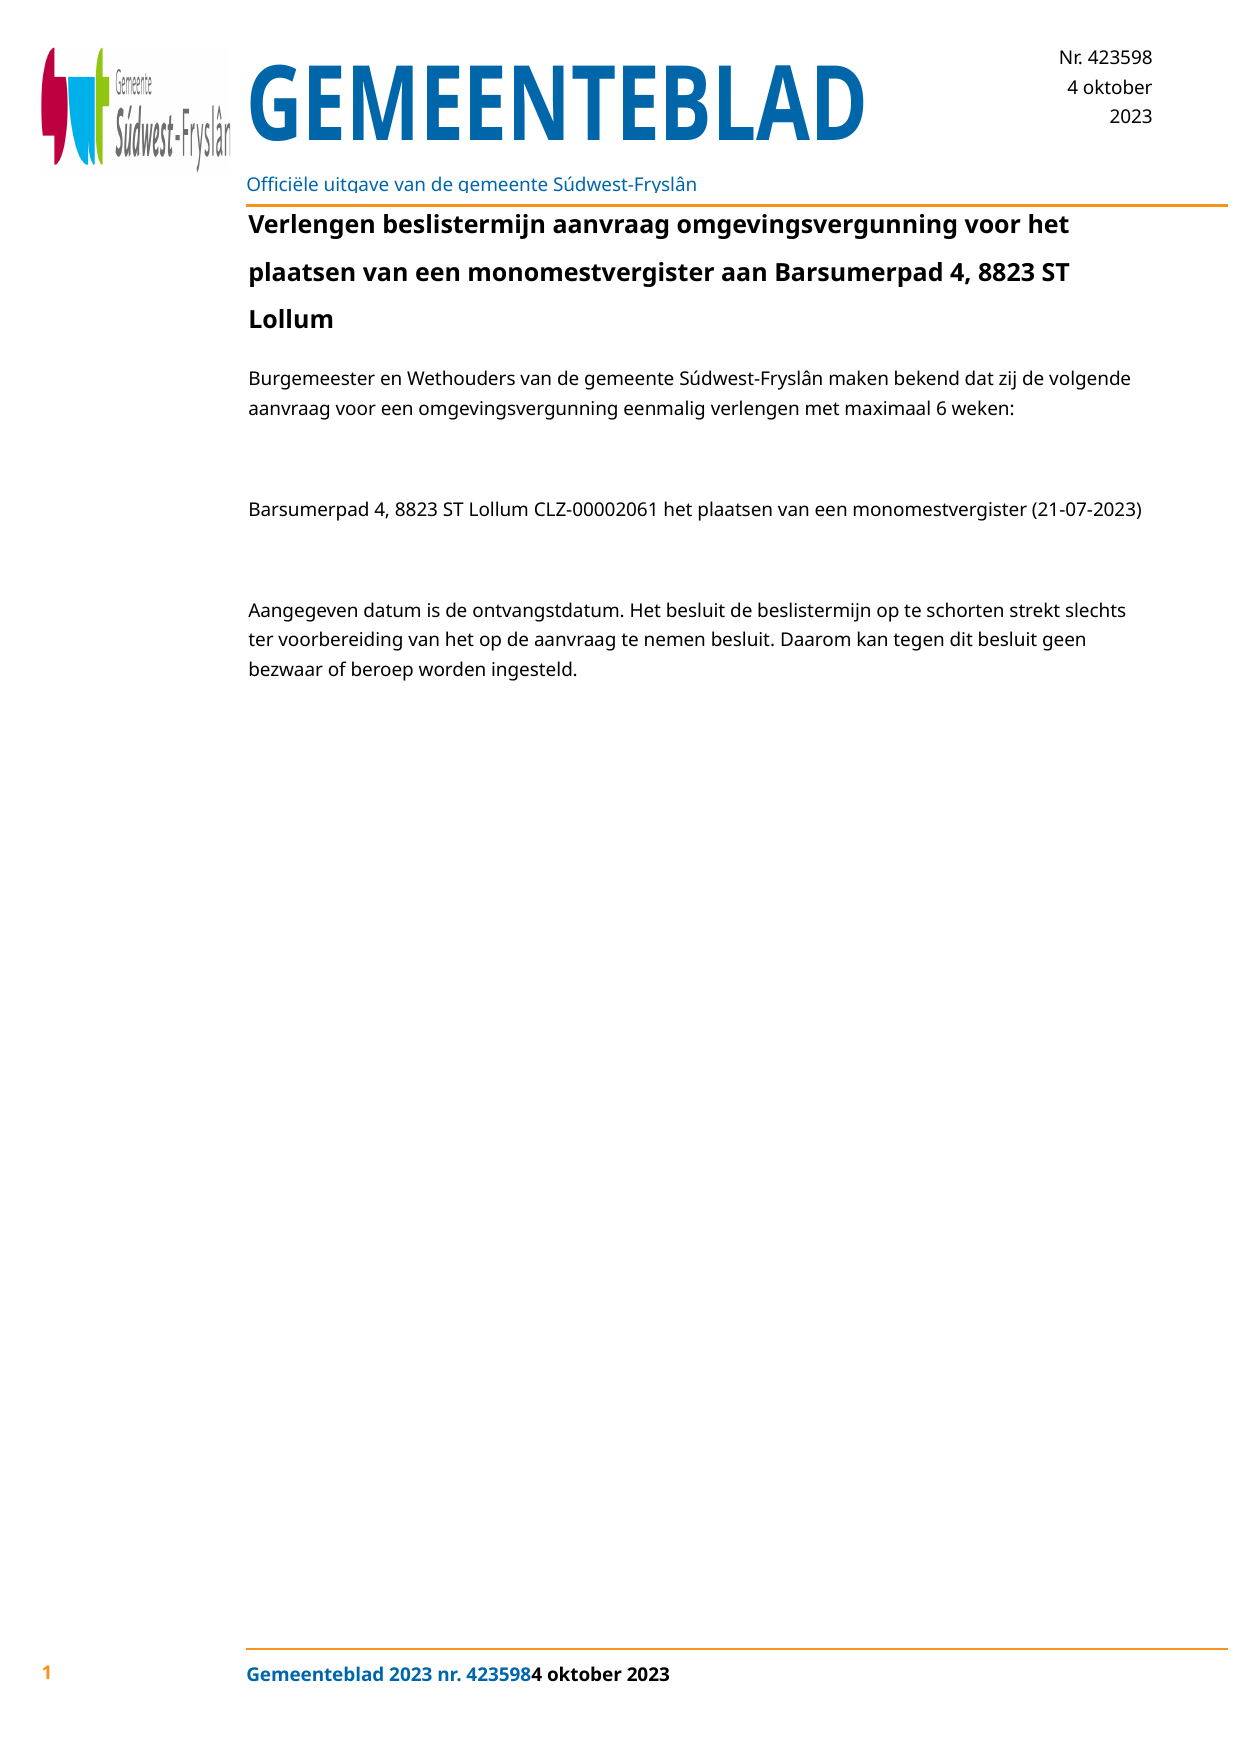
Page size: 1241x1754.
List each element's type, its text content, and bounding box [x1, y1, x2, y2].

text Burgemeester en Wethouders van de gemeente Súdwest-Fryslân maken bekend dat zij de volgende aanvraag voor een omgevingsvergunning eenmalig verlengen met maximaal 6 weken: [248, 366, 1152, 421]
text Barsumerpad 4, 8823 ST Lollum CLZ-00002061 het plaatsen van een monomestvergister (21-07-2023) [248, 496, 1152, 522]
text Aangegeven datum is de ontvangstdatum. Het besluit de beslistermijn op te schorten strekt slechts ter voorbereiding van het op de aanvraag te nemen besluit. Daarom kan tegen dit besluit geen bezwaar of beroep worden ingesteld. [248, 597, 1152, 682]
text Verlengen beslistermijn aanvraag omgevingsvergunning voor het plaatsen van een monomestvergister aan Barsumerpad 4, 8823 ST Lollum [248, 207, 1152, 336]
picture [41, 47, 231, 172]
